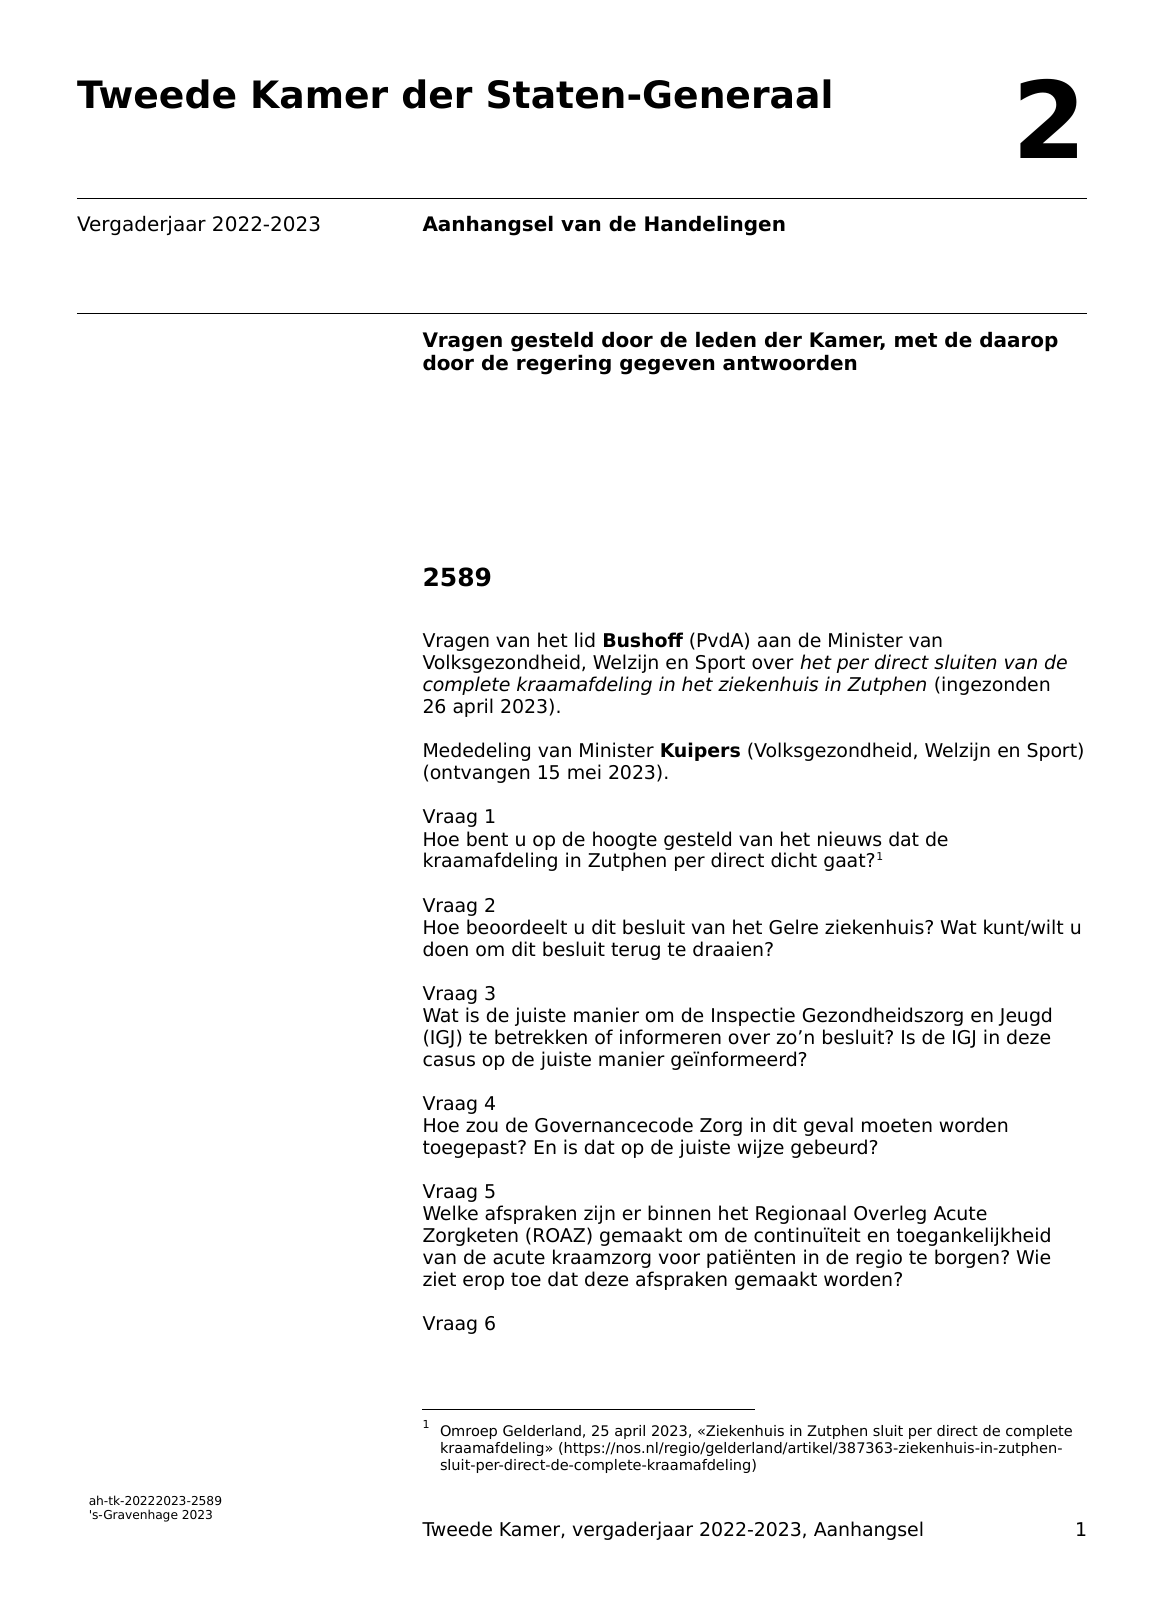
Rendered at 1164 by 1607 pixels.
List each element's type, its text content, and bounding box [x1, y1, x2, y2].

text 's-Gravenhage 2023 [88, 1508, 323, 1522]
text Vraag 3 [422, 983, 1087, 1005]
text 2589 [422, 563, 1087, 592]
text ah-tk-20222023-2589 [88, 1494, 323, 1508]
text Vraag 2 [422, 894, 1087, 917]
text Omroep Gelderland, 25 april 2023, «Ziekenhuis in Zutphen sluit per direct de complete kraamafdeling» (https://nos.nl/regio/gelderland/artikel/387363-ziekenhuis-in-zutphen-sluit-per-direct-de-complete-kraamafdeling) [422, 1418, 1087, 1474]
text Hoe beoordeelt u dit besluit van het Gelre ziekenhuis? Wat kunt/wilt u doen om dit besluit terug te draaien? [422, 917, 1087, 961]
table_cell Vragen gesteld door de leden der Kamer, met de daarop door de regering gegeven antwoorden [422, 314, 1087, 375]
text Vraag 6 [422, 1313, 1087, 1335]
text Hoe bent u op de hoogte gesteld van het nieuws dat de kraamafdeling in Zutphen per direct dicht gaat? [422, 828, 1087, 872]
table_cell Aanhangsel van de Handelingen [422, 199, 1087, 313]
text Vragen van het lid Bushoff (PvdA) aan de Minister van Volksgezondheid, Welzijn en Sport over het per direct sluiten van de complete kraamafdeling in het ziekenhuis in Zutphen (ingezonden 26 april 2023). [422, 630, 1087, 718]
text Welke afspraken zijn er binnen het Regionaal Overleg Acute Zorgketen (ROAZ) gemaakt om de continuïteit en toegankelijkheid van de acute kraamzorg voor patiënten in de regio te borgen? Wie ziet erop toe dat deze afspraken gemaakt worden? [422, 1203, 1087, 1291]
text Wat is de juiste manier om de Inspectie Gezondheidszorg en Jeugd (IGJ) te betrekken of informeren over zo’n besluit? Is de IGJ in deze casus op de juiste manier geïnformeerd? [422, 1005, 1087, 1071]
text Vraag 4 [422, 1093, 1087, 1115]
table_cell Vergaderjaar 2022-2023 [77, 199, 422, 313]
table_header 2 [886, 59, 1087, 198]
table_header Tweede Kamer der Staten-Generaal [77, 59, 886, 198]
text Mededeling van Minister Kuipers (Volksgezondheid, Welzijn en Sport) (ontvangen 15 mei 2023). [422, 740, 1087, 784]
text Vraag 5 [422, 1181, 1087, 1203]
text Vraag 1 [422, 806, 1087, 828]
table_cell [77, 314, 422, 375]
text Hoe zou de Governancecode Zorg in dit geval moeten worden toegepast? En is dat op de juiste wijze gebeurd? [422, 1115, 1087, 1159]
